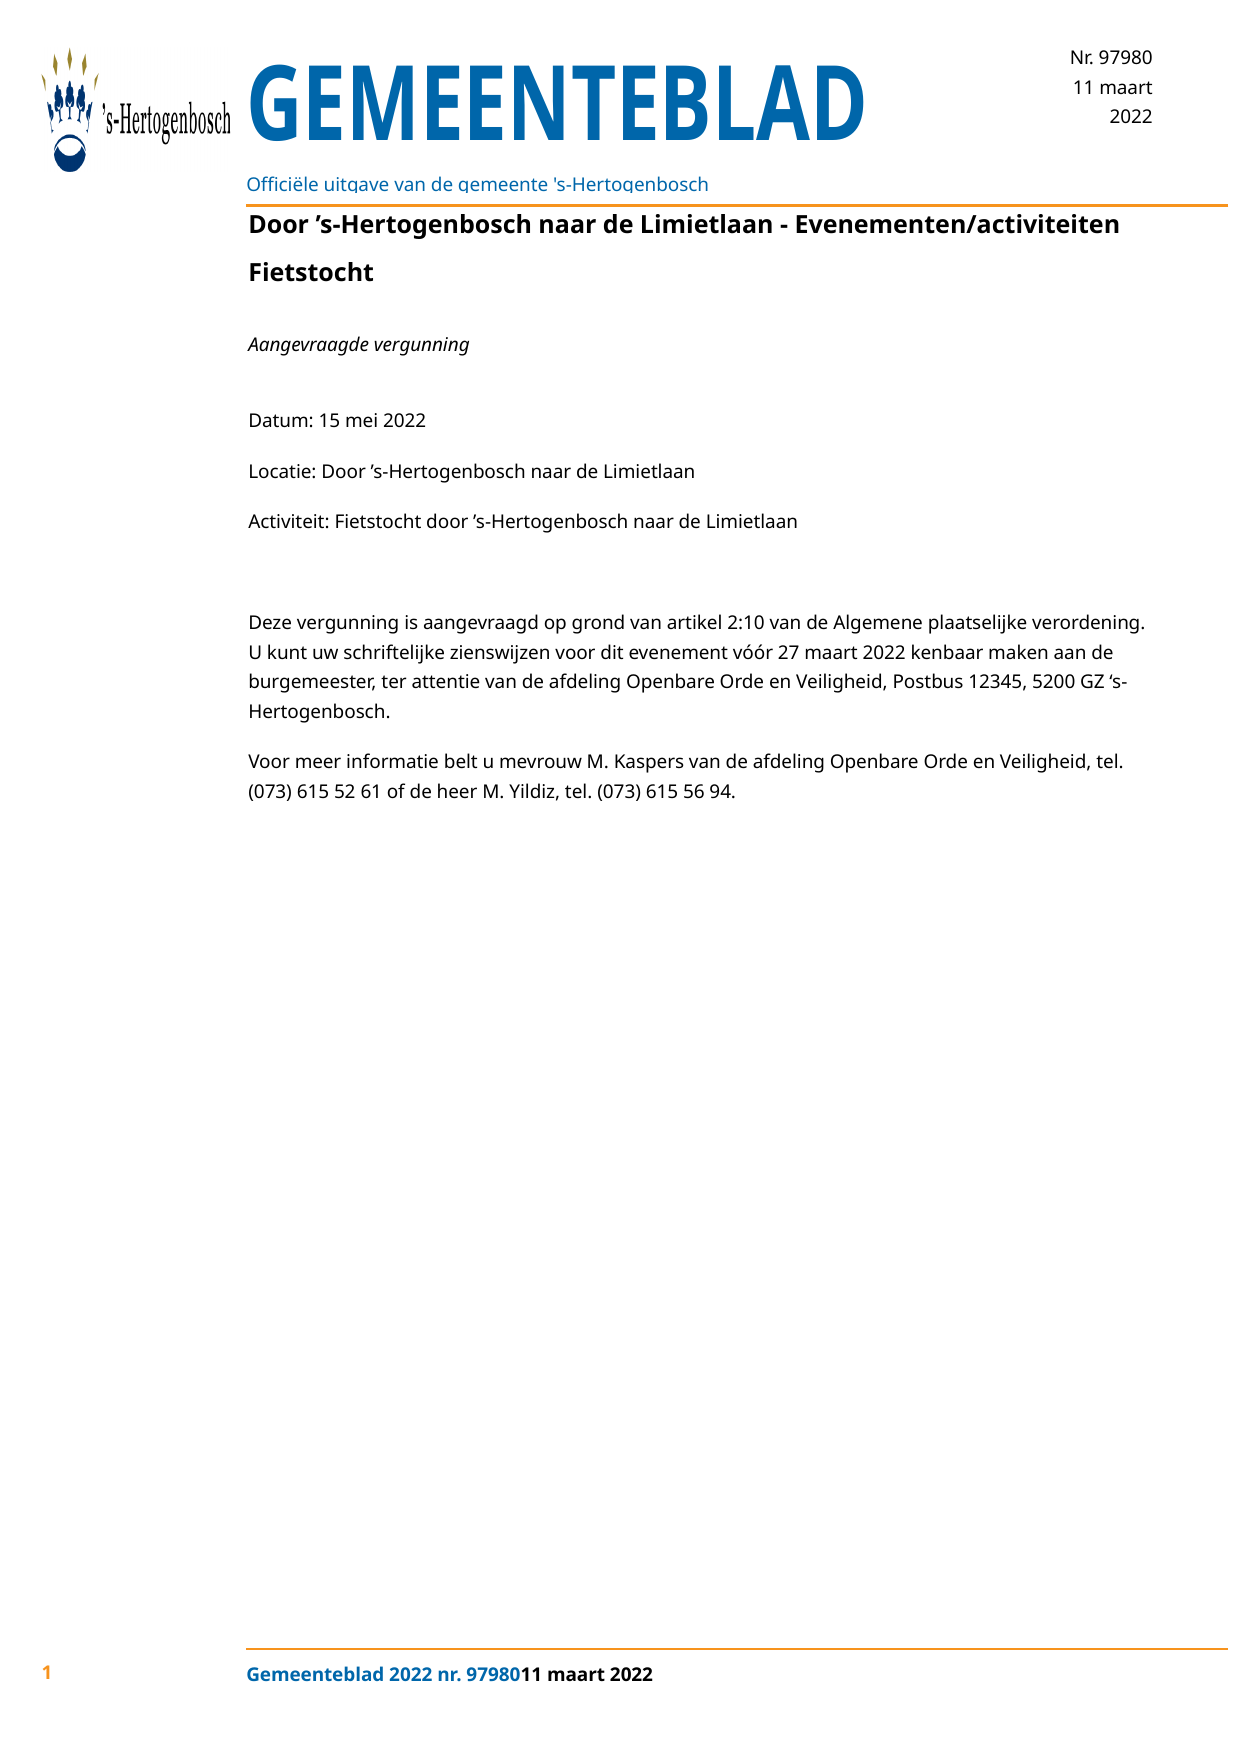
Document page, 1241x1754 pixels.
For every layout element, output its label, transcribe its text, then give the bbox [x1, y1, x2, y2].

text Voor meer informatie belt u mevrouw M. Kaspers van de afdeling Openbare Orde en Veiligheid, tel. (073) 615 52 61 of de heer M. Yildiz, tel. (073) 615 56 94. [248, 748, 1152, 804]
picture [41, 47, 231, 172]
text Door ’s-Hertogenbosch naar de Limietlaan - Evenementen/activiteiten Fietstocht [248, 207, 1152, 288]
text Deze vergunning is aangevraagd op grond van artikel 2:10 van de Algemene plaatselijke verordening. U kunt uw schriftelijke zienswijzen voor dit evenement vóór 27 maart 2022 kenbaar maken aan de burgemeester, ter attentie van de afdeling Openbare Orde en Veiligheid, Postbus 12345, 5200 GZ ‘s-Hertogenbosch. [248, 609, 1152, 724]
text Locatie: Door ’s-Hertogenbosch naar de Limietlaan [248, 458, 1152, 484]
text Aangevraagde vergunning [248, 331, 1152, 357]
text Datum: 15 mei 2022 [248, 408, 1152, 433]
text Activiteit: Fietstocht door ’s-Hertogenbosch naar de Limietlaan [248, 508, 1152, 534]
